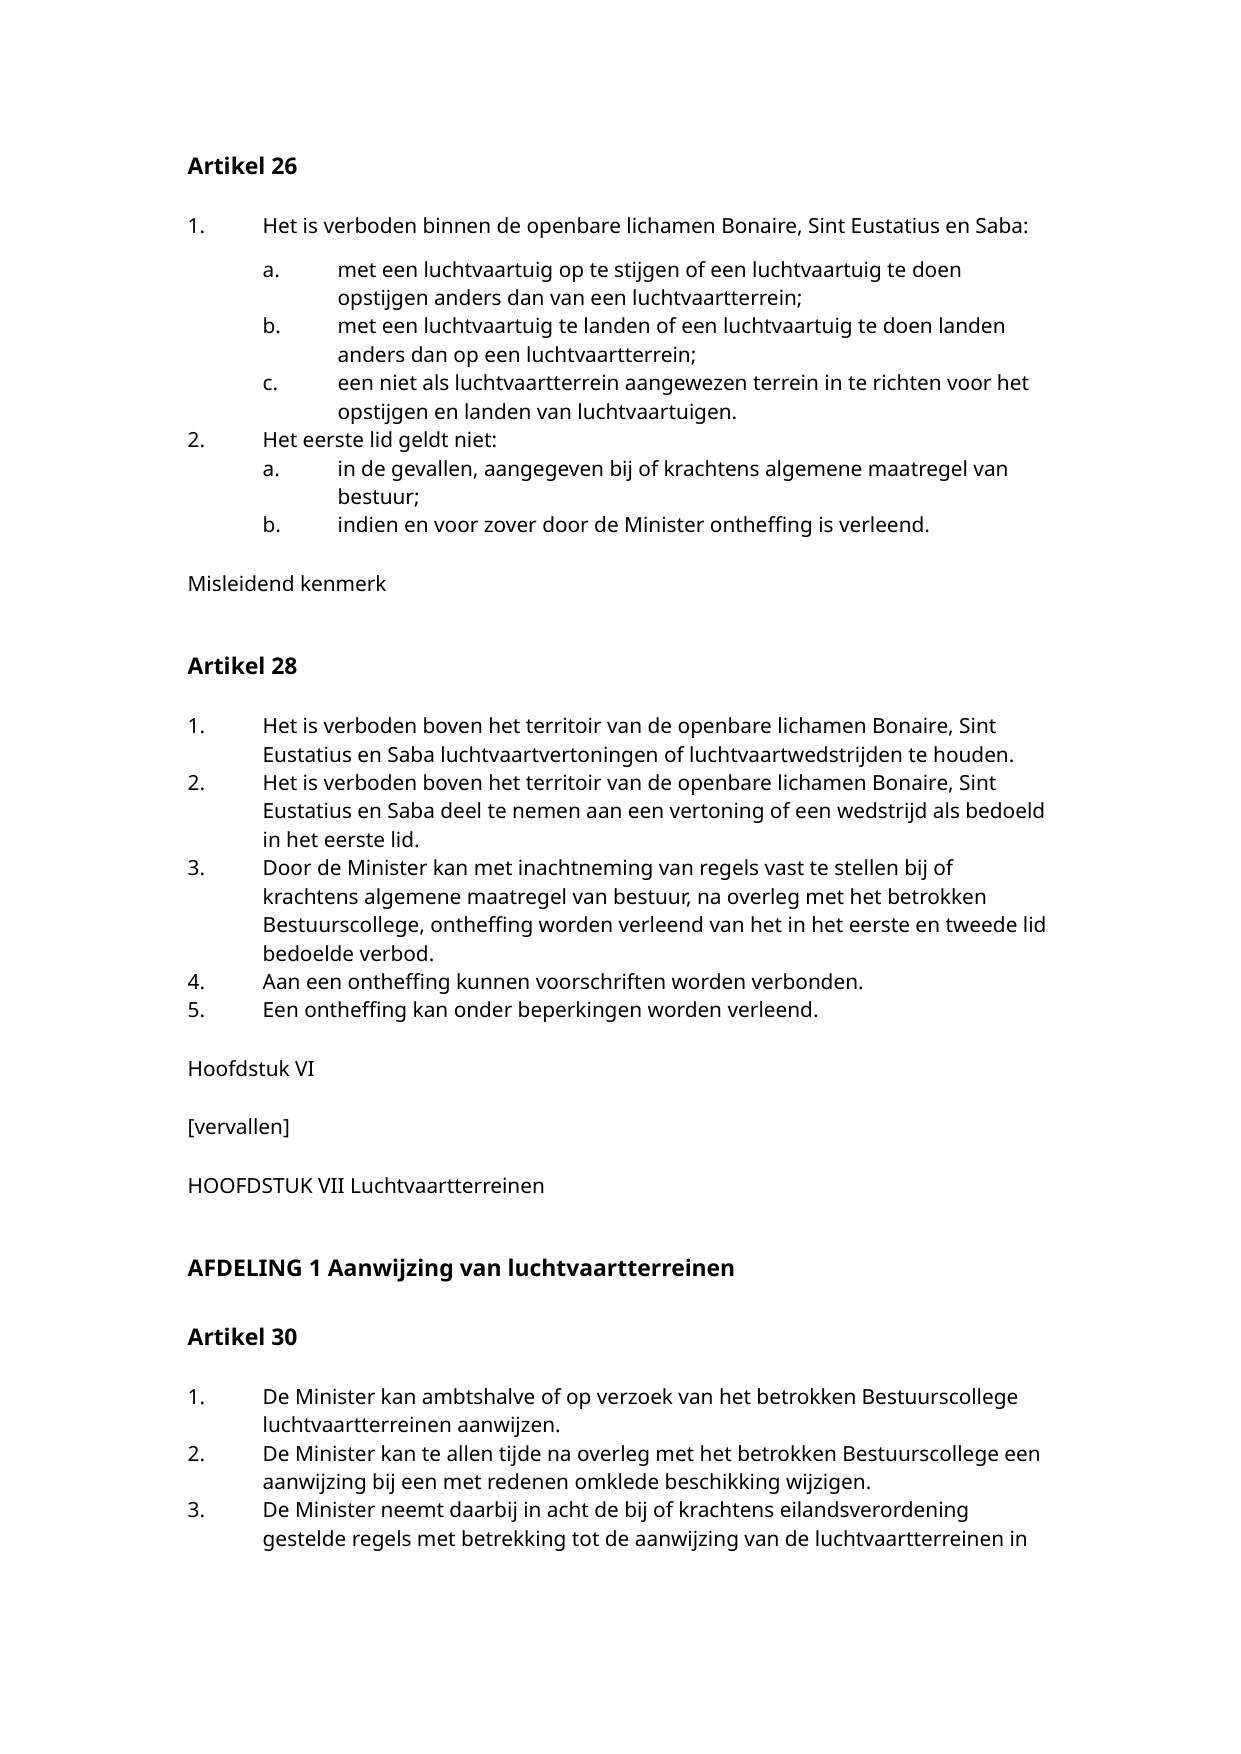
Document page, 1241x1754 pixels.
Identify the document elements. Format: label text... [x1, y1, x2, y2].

list met een luchtvaartuig op te stijgen of een luchtvaartuig te doen opstijgen anders dan van een luchtvaartterrein; [262, 255, 1053, 312]
list Het is verboden boven het territoir van de openbare lichamen Bonaire, Sint Eustatius en Saba deel te nemen aan een vertoning of een wedstrijd als bedoeld in het eerste lid. [187, 768, 1053, 853]
list in de gevallen, aangegeven bij of krachtens algemene maatregel van bestuur; [262, 454, 1053, 511]
subtitle HOOFDSTUK VII Luchtvaartterreinen [187, 1171, 1053, 1199]
list Aan een ontheffing kunnen voorschriften worden verbonden. [187, 967, 1053, 996]
list indien en voor zover door de Minister ontheffing is verleend. [262, 511, 1053, 539]
subtitle Hoofdstuk VI [187, 1054, 1053, 1082]
subtitle Misleidend kenmerk [187, 569, 1053, 597]
list Door de Minister kan met inachtneming van regels vast te stellen bij of krachtens algemene maatregel van bestuur, na overleg met het betrokken Bestuurscollege, ontheffing worden verleend van het in het eerste en tweede lid bedoelde verbod. [187, 853, 1053, 967]
subtitle Artikel 26 [187, 150, 1053, 181]
list Een ontheffing kan onder beperkingen worden verleend. [187, 996, 1053, 1024]
list Het eerste lid geldt niet: [187, 425, 1053, 454]
list De Minister kan te allen tijde na overleg met het betrokken Bestuurscollege een aanwijzing bij een met redenen omklede beschikking wijzigen. [187, 1439, 1053, 1496]
list Het is verboden boven het territoir van de openbare lichamen Bonaire, Sint Eustatius en Saba luchtvaartvertoningen of luchtvaartwedstrijden te houden. [187, 711, 1053, 768]
subtitle Artikel 30 [187, 1321, 1053, 1352]
subtitle AFDELING 1 Aanwijzing van luchtvaartterreinen [187, 1252, 1053, 1283]
text [vervallen] [187, 1112, 1053, 1141]
subtitle Artikel 28 [187, 650, 1053, 681]
list een niet als luchtvaartterrein aangewezen terrein in te richten voor het opstijgen en landen van luchtvaartuigen. [262, 368, 1053, 425]
list Het is verboden binnen de openbare lichamen Bonaire, Sint Eustatius en Saba: [187, 211, 1053, 240]
list met een luchtvaartuig te landen of een luchtvaartuig te doen landen anders dan op een luchtvaartterrein; [262, 312, 1053, 368]
list De Minister neemt daarbij in acht de bij of krachtens eilandsverordening gestelde regels met betrekking tot de aanwijzing van de luchtvaartterreinen in [187, 1496, 1053, 1552]
list De Minister kan ambtshalve of op verzoek van het betrokken Bestuurscollege luchtvaartterreinen aanwijzen. [187, 1382, 1053, 1439]
